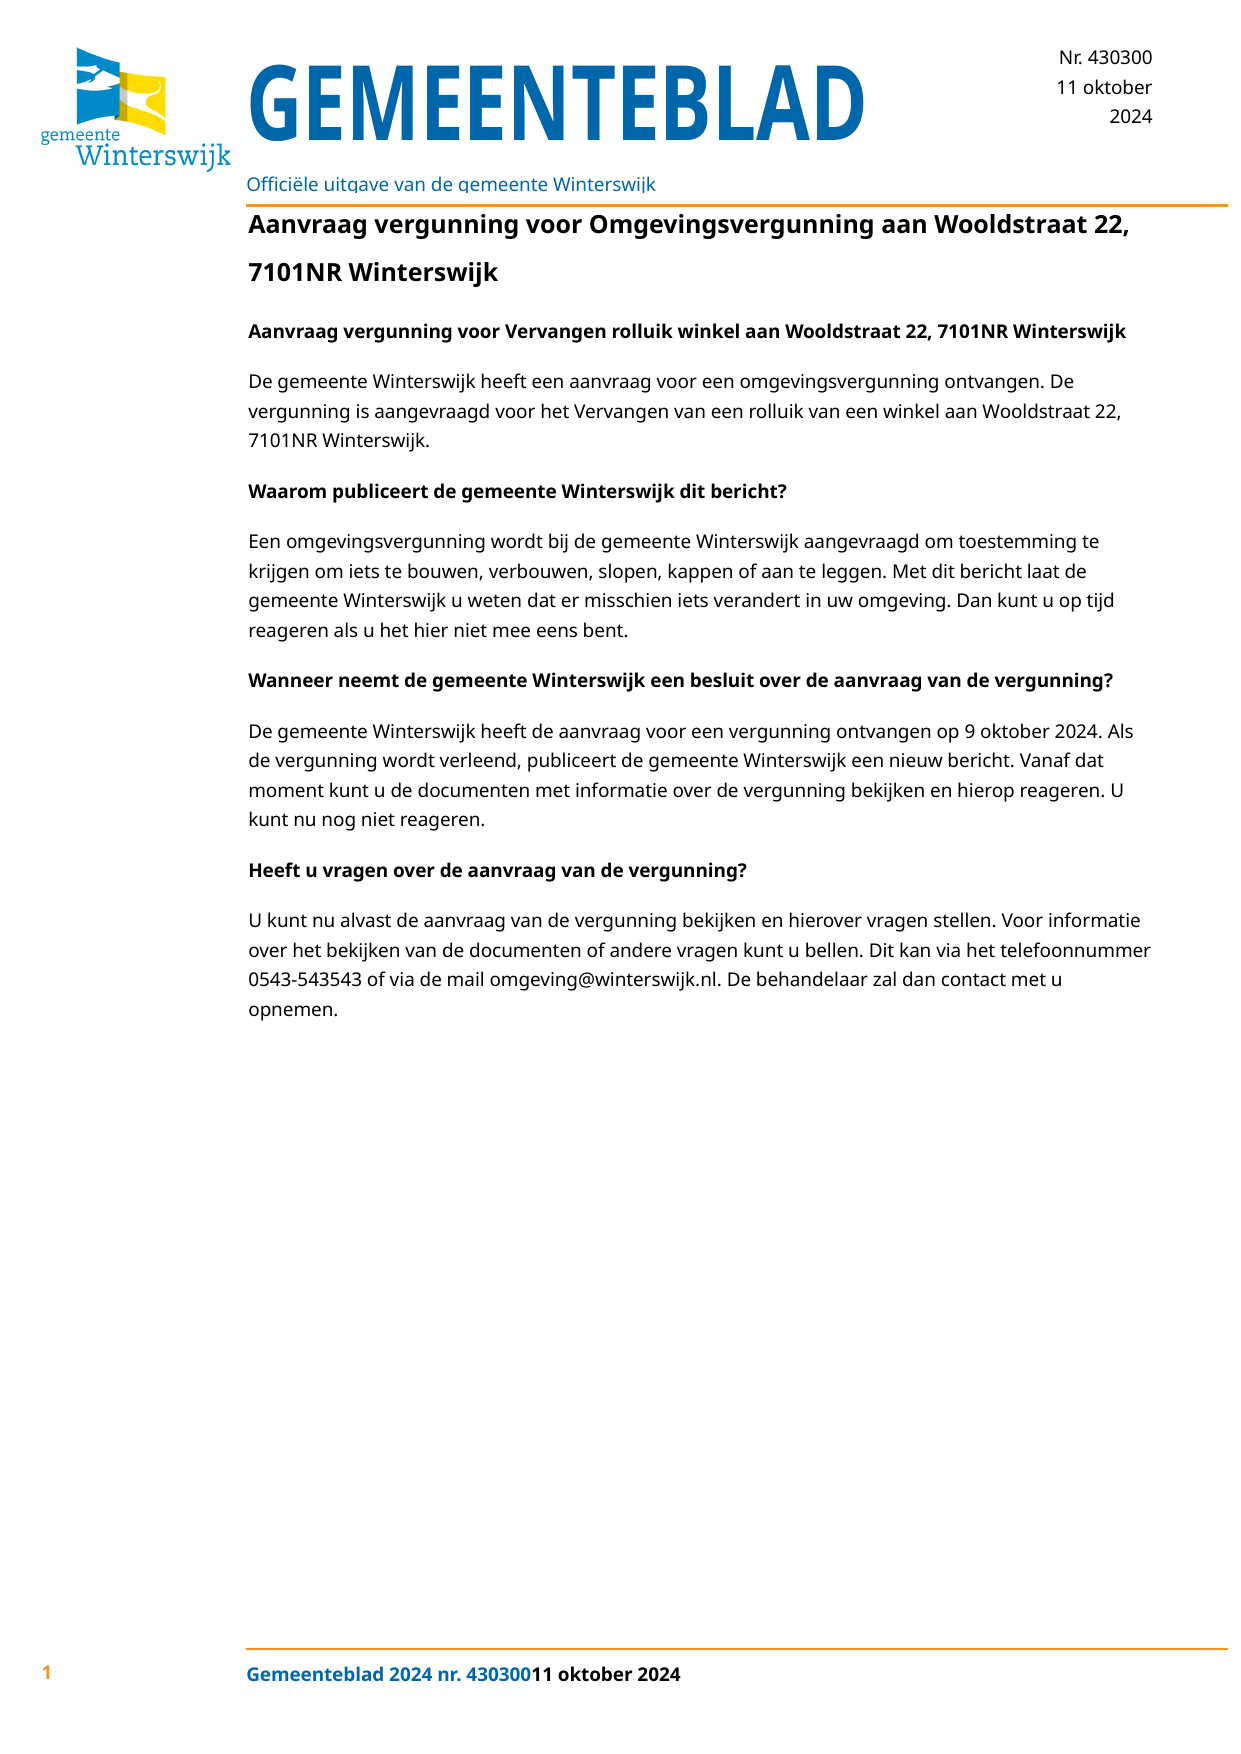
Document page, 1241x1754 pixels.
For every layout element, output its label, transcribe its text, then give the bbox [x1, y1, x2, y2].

text U kunt nu alvast de aanvraag van de vergunning bekijken en hierover vragen stellen. Voor informatie over het bekijken van de documenten of andere vragen kunt u bellen. Dit kan via het telefoonnummer 0543-543543 of via de mail omgeving@winterswijk.nl. De behandelaar zal dan contact met u opnemen. [248, 907, 1152, 1022]
text De gemeente Winterswijk heeft de aanvraag voor een vergunning ontvangen op 9 oktober 2024. Als de vergunning wordt verleend, publiceert de gemeente Winterswijk een nieuw bericht. Vanaf dat moment kunt u de documenten met informatie over de vergunning bekijken en hierop reageren. U kunt nu nog niet reageren. [248, 718, 1152, 832]
text Waarom publiceert de gemeente Winterswijk dit bericht? [248, 478, 1152, 504]
text Een omgevingsvergunning wordt bij de gemeente Winterswijk aangevraagd om toestemming te krijgen om iets te bouwen, verbouwen, slopen, kappen of aan te leggen. Met dit bericht laat de gemeente Winterswijk u weten dat er misschien iets verandert in uw omgeving. Dan kunt u op tijd reageren als u het hier niet mee eens bent. [248, 528, 1152, 643]
text Wanneer neemt de gemeente Winterswijk een besluit over de aanvraag van de vergunning? [248, 667, 1152, 693]
picture [41, 47, 231, 172]
text Heeft u vragen over de aanvraag van de vergunning? [248, 857, 1152, 883]
text Aanvraag vergunning voor Omgevingsvergunning aan Wooldstraat 22, 7101NR Winterswijk [248, 207, 1152, 288]
picture [225, 153, 231, 162]
text Aanvraag vergunning voor Vervangen rolluik winkel aan Wooldstraat 22, 7101NR Winterswijk [248, 318, 1152, 344]
text De gemeente Winterswijk heeft een aanvraag voor een omgevingsvergunning ontvangen. De vergunning is aangevraagd voor het Vervangen van een rolluik van een winkel aan Wooldstraat 22, 7101NR Winterswijk. [248, 368, 1152, 453]
